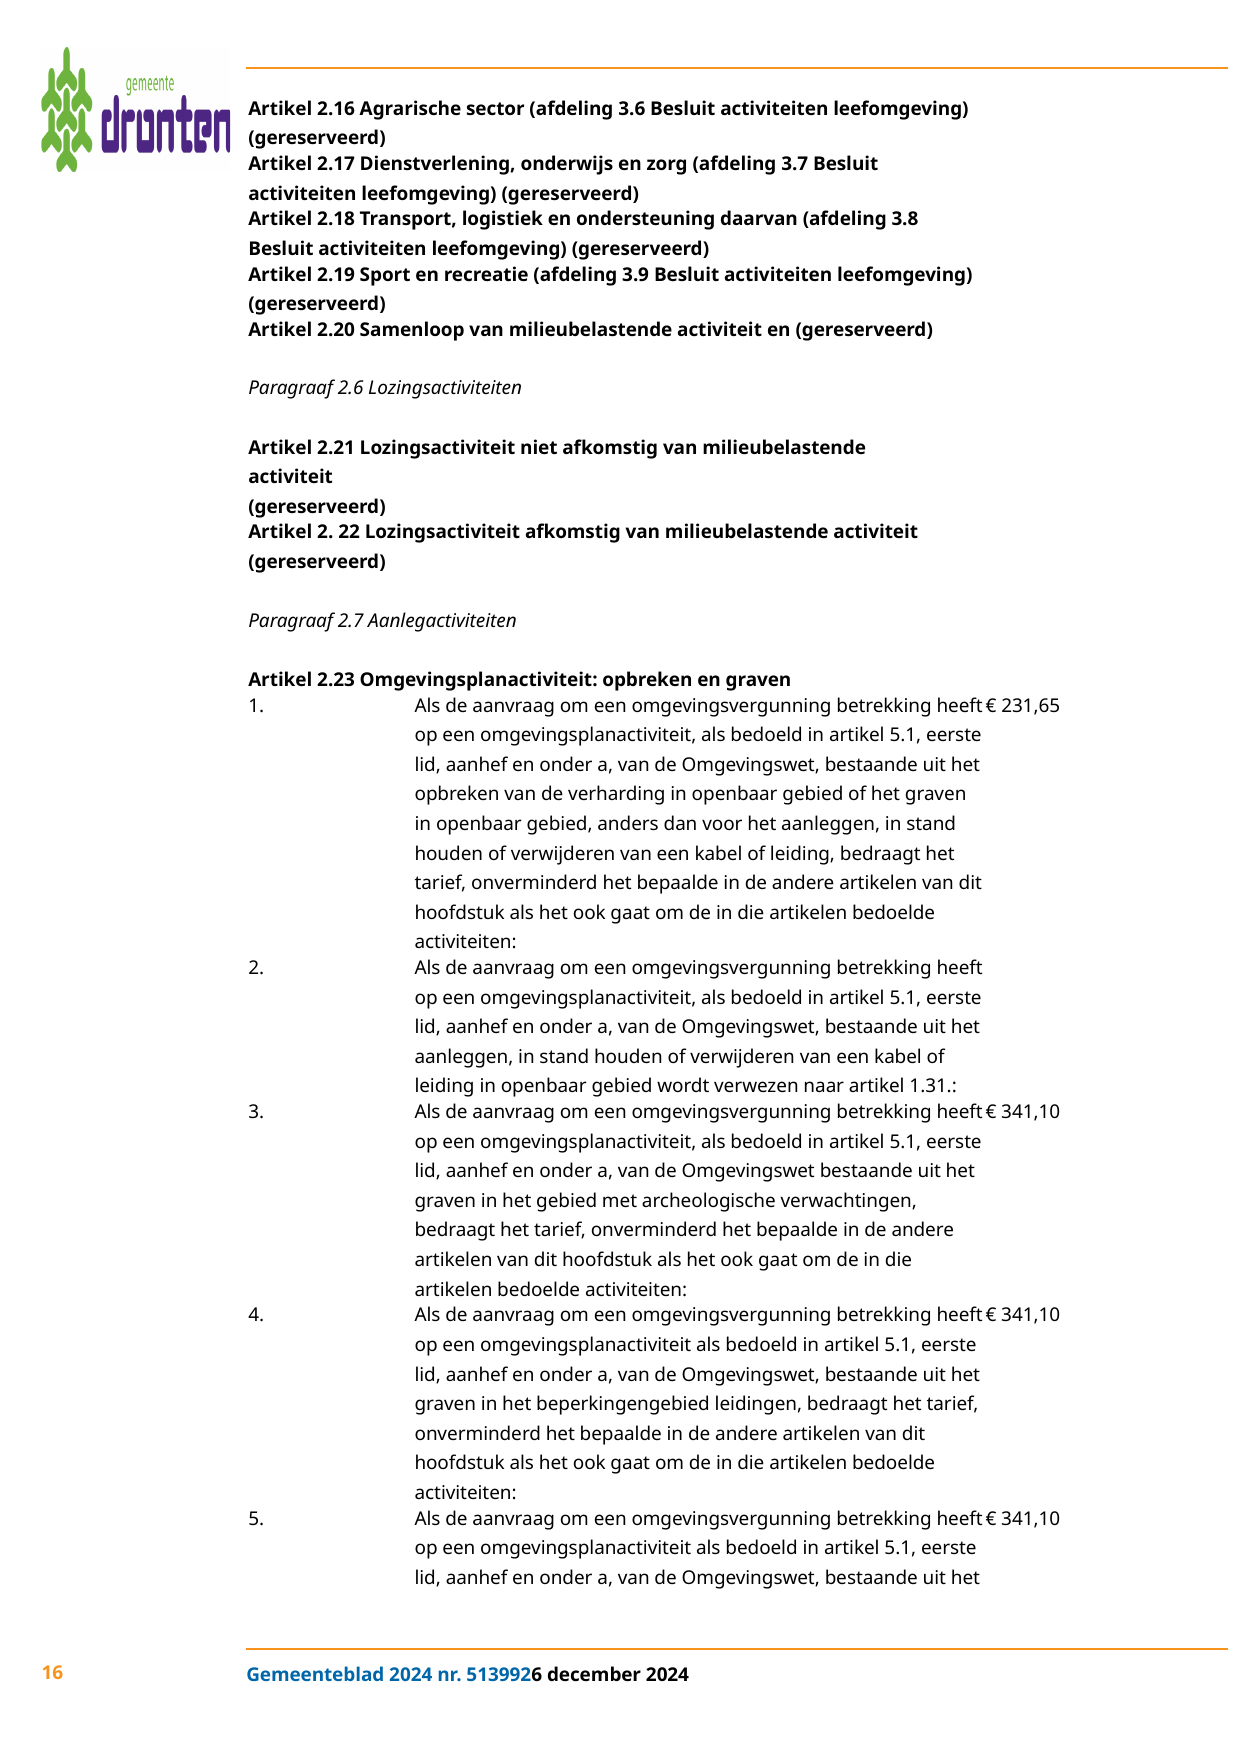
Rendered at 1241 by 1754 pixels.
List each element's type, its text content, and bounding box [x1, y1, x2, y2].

table_cell Artikel 2.18 Transport, logistiek en ondersteuning daarvan (afdeling 3.8 Besluit activiteiten leefomgeving) (gereserveerd) [248, 205, 983, 261]
table_cell Als de aanvraag om een omgevingsvergunning betrekking heeft op een omgevingsplanactiviteit, als bedoeld in artikel 5.1, eerste lid, aanhef en onder a, van de Omgevingswet, bestaande uit het opbreken van de verharding in openbaar gebied of het graven in openbaar gebied, anders dan voor het aanleggen, in stand houden of verwijderen van een kabel of leiding, bedraagt het tarief, onverminderd het bepaalde in de andere artikelen van dit hoofdstuk als het ook gaat om de in die artikelen bedoelde activiteiten: [414, 692, 985, 954]
text Paragraaf 2.7 Aanlegactiviteiten [248, 607, 1152, 633]
table_cell € 341,10 [985, 1302, 1152, 1505]
table_cell 5. [248, 1505, 414, 1590]
table_header Artikel 2.23 Omgevingsplanactiviteit: opbreken en graven [248, 666, 985, 692]
table_cell [983, 150, 1152, 205]
table_cell [983, 316, 1152, 342]
table_cell [983, 205, 1152, 261]
table_cell Artikel 2.16 Agrarische sector (afdeling 3.6 Besluit activiteiten leefomgeving) (gereserveerd) [248, 95, 983, 150]
table_cell Artikel 2.19 Sport en recreatie (afdeling 3.9 Besluit activiteiten leefomgeving) (gereserveerd) [248, 261, 983, 316]
text Paragraaf 2.6 Lozingsactiviteiten [248, 374, 1152, 400]
table_cell [983, 261, 1152, 316]
table_cell Artikel 2. 22 Lozingsactiviteit afkomstig van milieubelastende activiteit (gereserveerd) [248, 519, 954, 574]
table_cell [954, 519, 1152, 574]
table_header Artikel 2.21 Lozingsactiviteit niet afkomstig van milieubelastende activiteit (gereserveerd) [248, 434, 954, 519]
table_header [985, 666, 1152, 692]
table_cell Als de aanvraag om een omgevingsvergunning betrekking heeft op een omgevingsplanactiviteit als bedoeld in artikel 5.1, eerste lid, aanhef en onder a, van de Omgevingswet, bestaande uit het [414, 1505, 985, 1590]
picture [41, 47, 231, 172]
table_header [954, 434, 1152, 519]
table_cell € 231,65 [985, 692, 1152, 954]
table_cell € 341,10 [985, 1505, 1152, 1590]
table_cell Artikel 2.20 Samenloop van milieubelastende activiteit en (gereserveerd) [248, 316, 983, 342]
table_cell Als de aanvraag om een omgevingsvergunning betrekking heeft op een omgevingsplanactiviteit, als bedoeld in artikel 5.1, eerste lid, aanhef en onder a, van de Omgevingswet, bestaande uit het aanleggen, in stand houden of verwijderen van een kabel of leiding in openbaar gebied wordt verwezen naar artikel 1.31.: [414, 954, 985, 1098]
table_cell Artikel 2.17 Dienstverlening, onderwijs en zorg (afdeling 3.7 Besluit activiteiten leefomgeving) (gereserveerd) [248, 150, 983, 205]
table_cell Als de aanvraag om een omgevingsvergunning betrekking heeft op een omgevingsplanactiviteit, als bedoeld in artikel 5.1, eerste lid, aanhef en onder a, van de Omgevingswet bestaande uit het graven in het gebied met archeologische verwachtingen, bedraagt het tarief, onverminderd het bepaalde in de andere artikelen van dit hoofdstuk als het ook gaat om de in die artikelen bedoelde activiteiten: [414, 1098, 985, 1302]
table_cell 3. [248, 1098, 414, 1302]
table_cell [983, 95, 1152, 150]
table_cell 4. [248, 1302, 414, 1505]
table_cell 2. [248, 954, 414, 1098]
table_cell € 341,10 [985, 1098, 1152, 1302]
table_cell 1. [248, 692, 414, 954]
table_cell Als de aanvraag om een omgevingsvergunning betrekking heeft op een omgevingsplanactiviteit als bedoeld in artikel 5.1, eerste lid, aanhef en onder a, van de Omgevingswet, bestaande uit het graven in het beperkingengebied leidingen, bedraagt het tarief, onverminderd het bepaalde in de andere artikelen van dit hoofdstuk als het ook gaat om de in die artikelen bedoelde activiteiten: [414, 1302, 985, 1505]
table_cell [985, 954, 1152, 1098]
